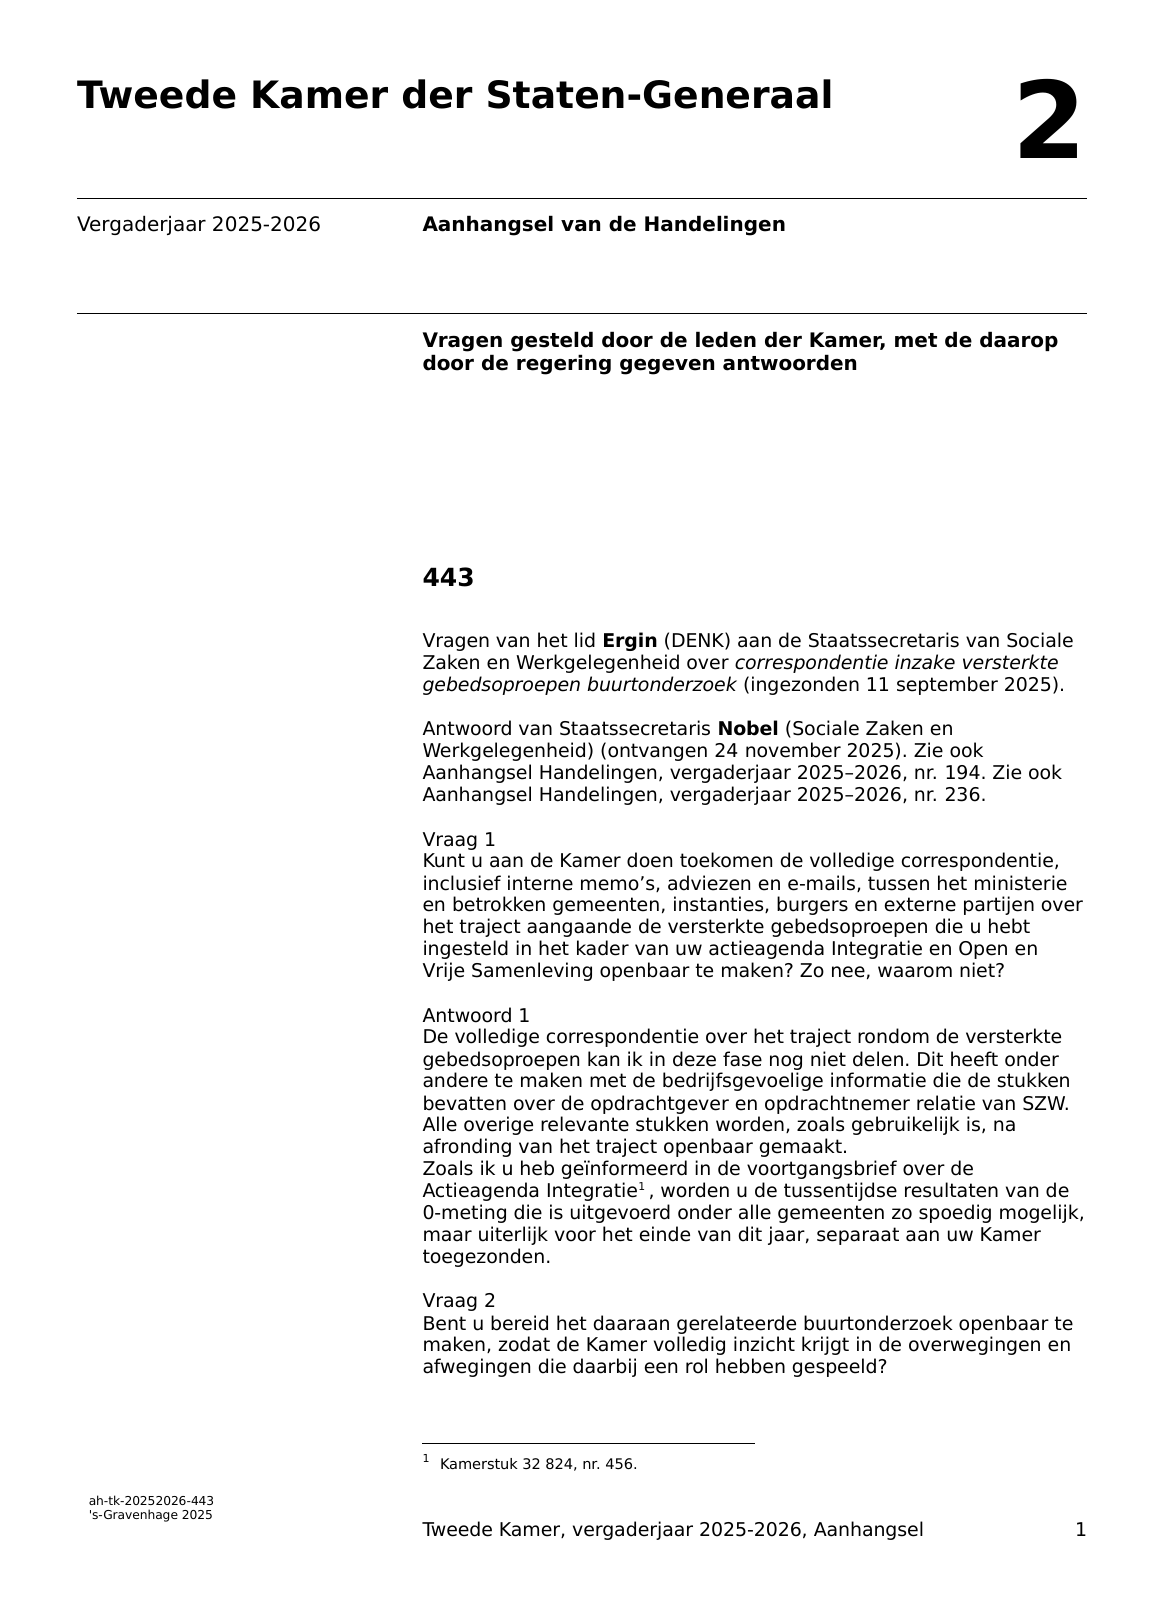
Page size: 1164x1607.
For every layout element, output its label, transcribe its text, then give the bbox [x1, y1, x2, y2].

text Vraag 1 [422, 828, 1087, 850]
text Antwoord van Staatssecretaris Nobel (Sociale Zaken en Werkgelegenheid) (ontvangen 24 november 2025). Zie ook Aanhangsel Handelingen, vergaderjaar 2025–2026, nr. 194. Zie ook Aanhangsel Handelingen, vergaderjaar 2025–2026, nr. 236. [422, 718, 1087, 806]
text Vraag 2 [422, 1290, 1087, 1312]
text 's-Gravenhage 2025 [88, 1508, 323, 1522]
text 443 [422, 563, 1087, 592]
text Antwoord 1 [422, 1004, 1087, 1026]
table_cell Vergaderjaar 2025-2026 [77, 199, 422, 313]
table_cell Vragen gesteld door de leden der Kamer, met de daarop door de regering gegeven antwoorden [422, 314, 1087, 375]
text Vragen van het lid Ergin (DENK) aan de Staatssecretaris van Sociale Zaken en Werkgelegenheid over correspondentie inzake versterkte gebedsoproepen buurtonderzoek (ingezonden 11 september 2025). [422, 630, 1087, 696]
text Kamerstuk 32 824, nr. 456. [422, 1452, 1087, 1474]
text Zoals ik u heb geïnformeerd in de voortgangsbrief over de Actieagenda Integratie, worden u de tussentijdse resultaten van de 0-meting die is uitgevoerd onder alle gemeenten zo spoedig mogelijk, maar uiterlijk voor het einde van dit jaar, separaat aan uw Kamer toegezonden. [422, 1158, 1087, 1268]
table_cell [77, 314, 422, 375]
table_header Tweede Kamer der Staten-Generaal [77, 59, 886, 198]
text ah-tk-20252026-443 [88, 1494, 323, 1508]
text Bent u bereid het daaraan gerelateerde buurtonderzoek openbaar te maken, zodat de Kamer volledig inzicht krijgt in de overwegingen en afwegingen die daarbij een rol hebben gespeeld? [422, 1312, 1087, 1378]
text Kunt u aan de Kamer doen toekomen de volledige correspondentie, inclusief interne memo’s, adviezen en e-mails, tussen het ministerie en betrokken gemeenten, instanties, burgers en externe partijen over het traject aangaande de versterkte gebedsoproepen die u hebt ingesteld in het kader van uw actieagenda Integratie en Open en Vrije Samenleving openbaar te maken? Zo nee, waarom niet? [422, 850, 1087, 982]
text De volledige correspondentie over het traject rondom de versterkte gebedsoproepen kan ik in deze fase nog niet delen. Dit heeft onder andere te maken met de bedrijfsgevoelige informatie die de stukken bevatten over de opdrachtgever en opdrachtnemer relatie van SZW. Alle overige relevante stukken worden, zoals gebruikelijk is, na afronding van het traject openbaar gemaakt. [422, 1026, 1087, 1158]
table_header 2 [886, 59, 1087, 198]
table_cell Aanhangsel van de Handelingen [422, 199, 1087, 313]
